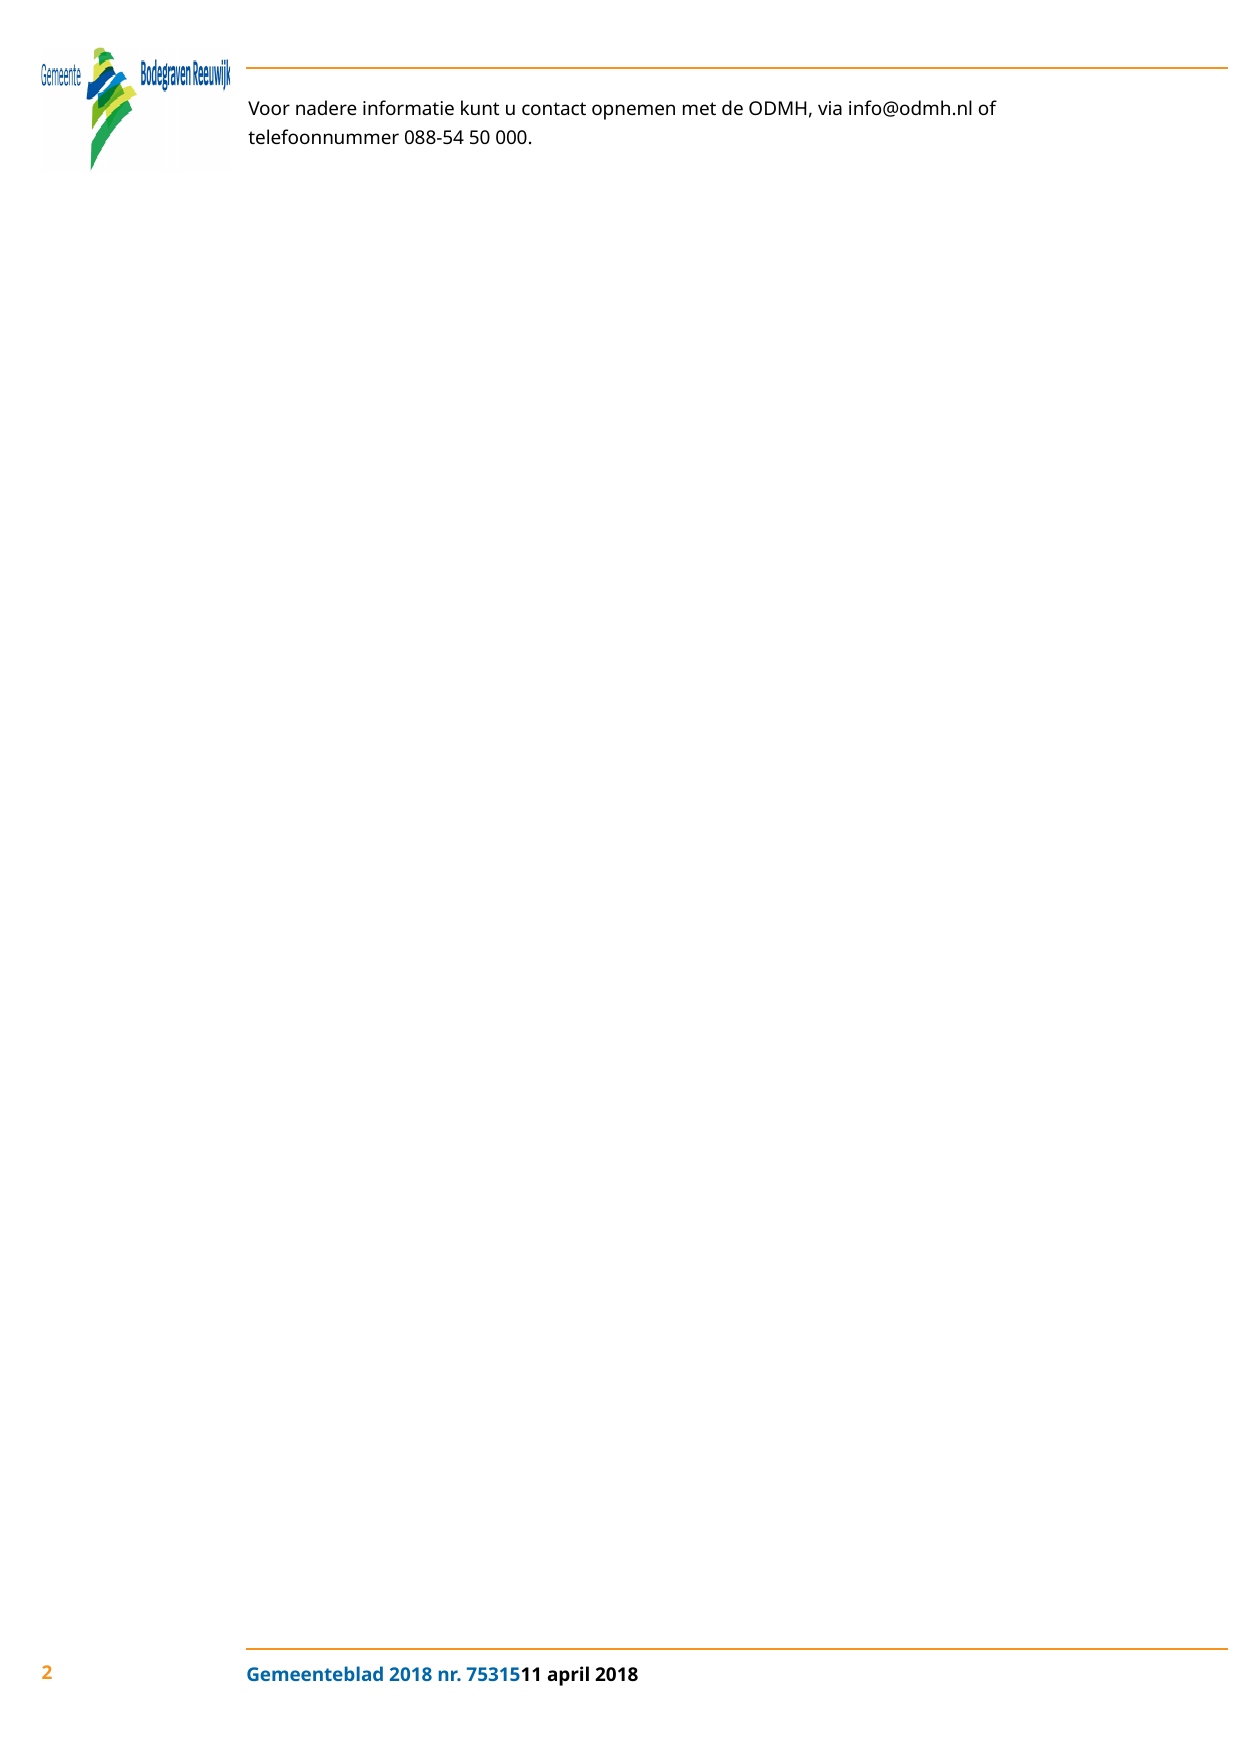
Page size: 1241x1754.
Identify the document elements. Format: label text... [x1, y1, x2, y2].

picture [41, 47, 231, 172]
text Voor nadere informatie kunt u contact opnemen met de ODMH, via info@odmh.nl of telefoonnummer 088-54 50 000. [248, 95, 1152, 150]
